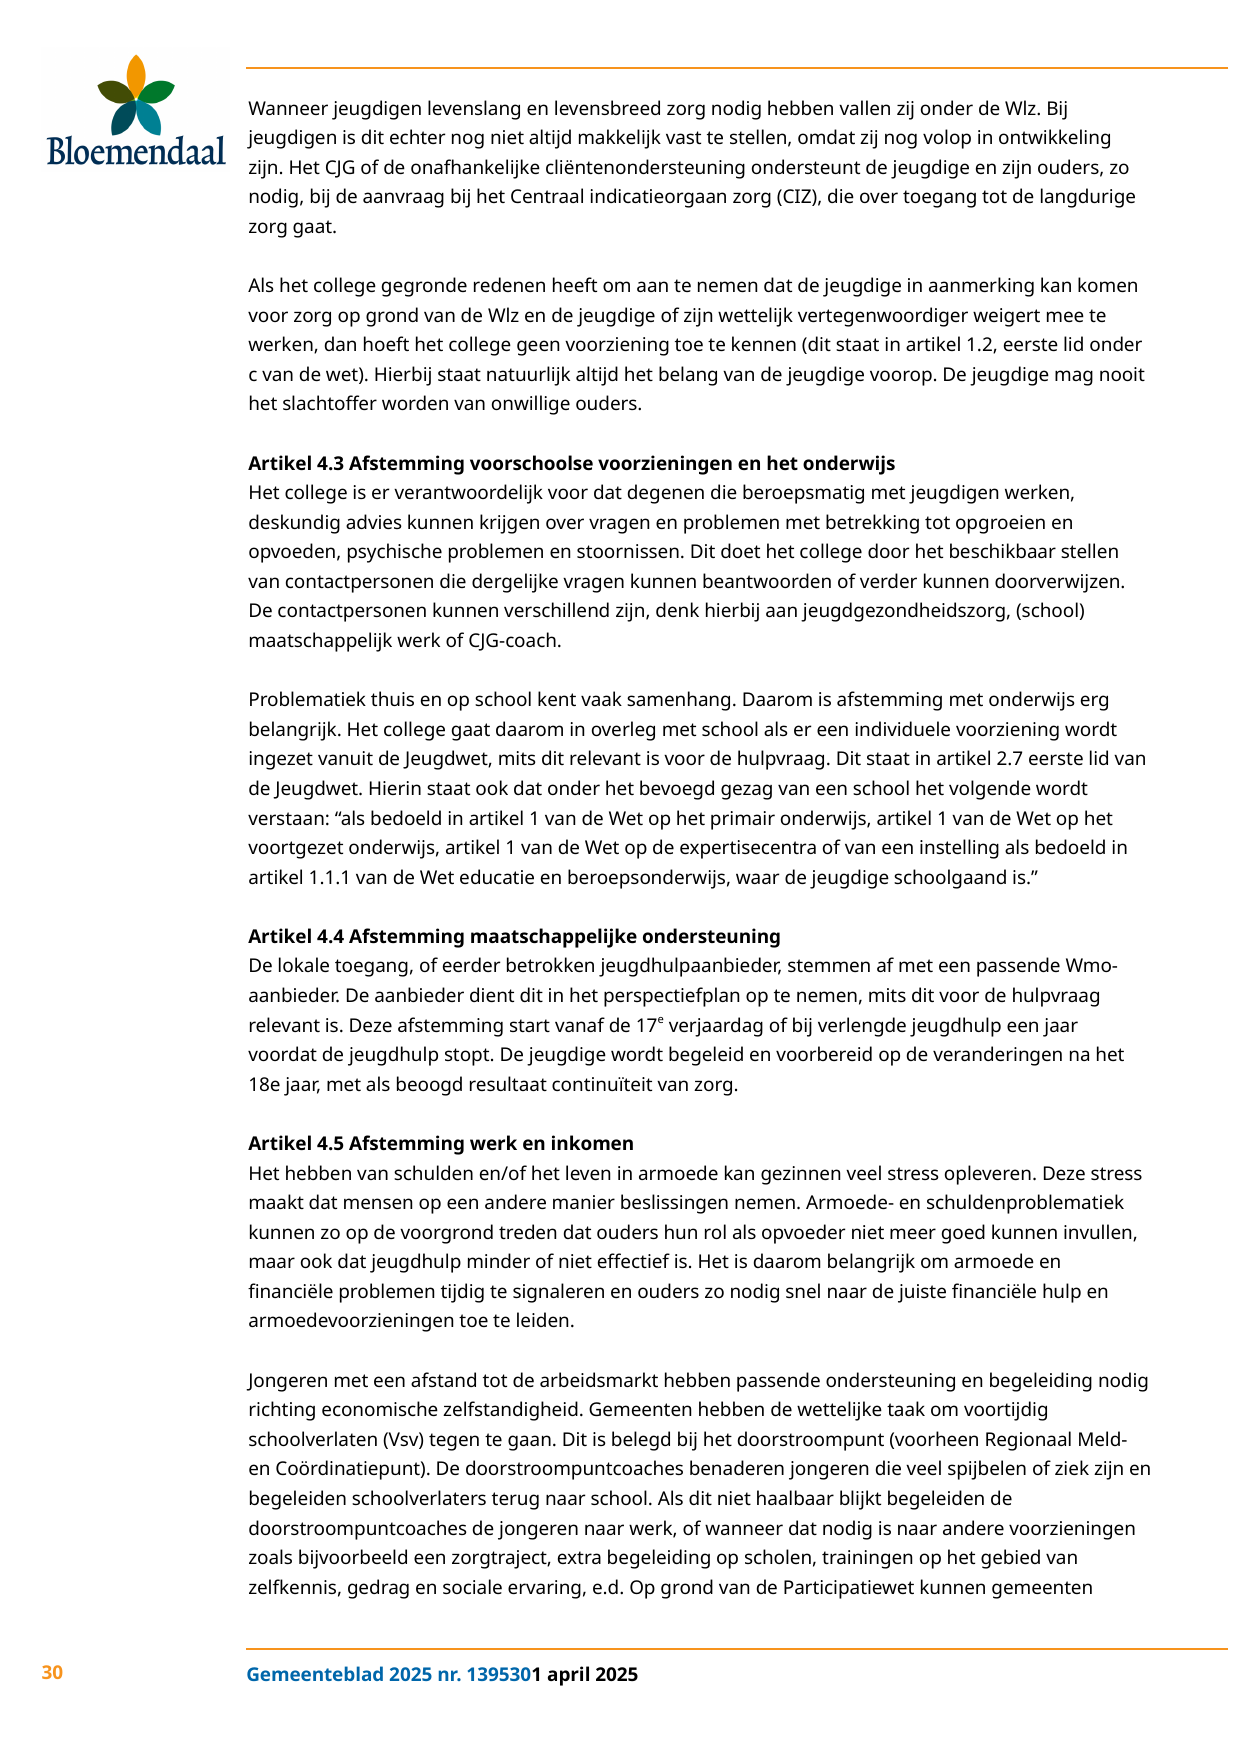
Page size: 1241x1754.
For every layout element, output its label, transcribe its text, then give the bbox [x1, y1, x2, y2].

text Artikel 4.5 Afstemming werk en inkomen [248, 1130, 1152, 1156]
text De lokale toegang, of eerder betrokken jeugdhulpaanbieder, stemmen af met een passende Wmo-aanbieder. De aanbieder dient dit in het perspectiefplan op te nemen, mits dit voor de hulpvraag relevant is. Deze afstemming start vanaf de 17e verjaardag of bij verlengde jeugdhulp een jaar voordat de jeugdhulp stopt. De jeugdige wordt begeleid en voorbereid op de veranderingen na het 18e jaar, met als beoogd resultaat continuïteit van zorg. [248, 953, 1152, 1097]
text Problematiek thuis en op school kent vaak samenhang. Daarom is afstemming met onderwijs erg belangrijk. Het college gaat daarom in overleg met school als er een individuele voorziening wordt ingezet vanuit de Jeugdwet, mits dit relevant is voor de hulpvraag. Dit staat in artikel 2.7 eerste lid van de Jeugdwet. Hierin staat ook dat onder het bevoegd gezag van een school het volgende wordt verstaan: “als bedoeld in artikel 1 van de Wet op het primair onderwijs, artikel 1 van de Wet op het voortgezet onderwijs, artikel 1 van de Wet op de expertisecentra of van een instelling als bedoeld in artikel 1.1.1 van de Wet educatie en beroepsonderwijs, waar de jeugdige schoolgaand is.” [248, 686, 1152, 890]
text Jongeren met een afstand tot de arbeidsmarkt hebben passende ondersteuning en begeleiding nodig richting economische zelfstandigheid. Gemeenten hebben de wettelijke taak om voortijdig schoolverlaten (Vsv) tegen te gaan. Dit is belegd bij het doorstroompunt (voorheen Regionaal Meld- en Coördinatiepunt). De doorstroompuntcoaches benaderen jongeren die veel spijbelen of ziek zijn en begeleiden schoolverlaters terug naar school. Als dit niet haalbaar blijkt begeleiden de doorstroompuntcoaches de jongeren naar werk, of wanneer dat nodig is naar andere voorzieningen zoals bijvoorbeeld een zorgtraject, extra begeleiding op scholen, trainingen op het gebied van zelfkennis, gedrag en sociale ervaring, e.d. Op grond van de Participatiewet kunnen gemeenten [248, 1367, 1152, 1600]
text Artikel 4.3 Afstemming voorschoolse voorzieningen en het onderwijs [248, 450, 1152, 476]
text Het college is er verantwoordelijk voor dat degenen die beroepsmatig met jeugdigen werken, deskundig advies kunnen krijgen over vragen en problemen met betrekking tot opgroeien en opvoeden, psychische problemen en stoornissen. Dit doet het college door het beschikbaar stellen van contactpersonen die dergelijke vragen kunnen beantwoorden of verder kunnen doorverwijzen. De contactpersonen kunnen verschillend zijn, denk hierbij aan jeugdgezondheidszorg, (school) maatschappelijk werk of CJG-coach. [248, 479, 1152, 653]
text Wanneer jeugdigen levenslang en levensbreed zorg nodig hebben vallen zij onder de Wlz. Bij jeugdigen is dit echter nog niet altijd makkelijk vast te stellen, omdat zij nog volop in ontwikkeling zijn. Het CJG of de onafhankelijke cliëntenondersteuning ondersteunt de jeugdige en zijn ouders, zo nodig, bij de aanvraag bij het Centraal indicatieorgaan zorg (CIZ), die over toegang tot de langdurige zorg gaat. [248, 95, 1152, 239]
text Het hebben van schulden en/of het leven in armoede kan gezinnen veel stress opleveren. Deze stress maakt dat mensen op een andere manier beslissingen nemen. Armoede- en schuldenproblematiek kunnen zo op de voorgrond treden dat ouders hun rol als opvoeder niet meer goed kunnen invullen, maar ook dat jeugdhulp minder of niet effectief is. Het is daarom belangrijk om armoede en financiële problemen tijdig te signaleren en ouders zo nodig snel naar de juiste financiële hulp en armoedevoorzieningen toe te leiden. [248, 1160, 1152, 1333]
text Artikel 4.4 Afstemming maatschappelijke ondersteuning [248, 923, 1152, 949]
text Als het college gegronde redenen heeft om aan te nemen dat de jeugdige in aanmerking kan komen voor zorg op grond van de Wlz en de jeugdige of zijn wettelijk vertegenwoordiger weigert mee te werken, dan hoeft het college geen voorziening toe te kennen (dit staat in artikel 1.2, eerste lid onder c van de wet). Hierbij staat natuurlijk altijd het belang van de jeugdige voorop. De jeugdige mag nooit het slachtoffer worden van onwillige ouders. [248, 272, 1152, 416]
picture [41, 47, 231, 172]
